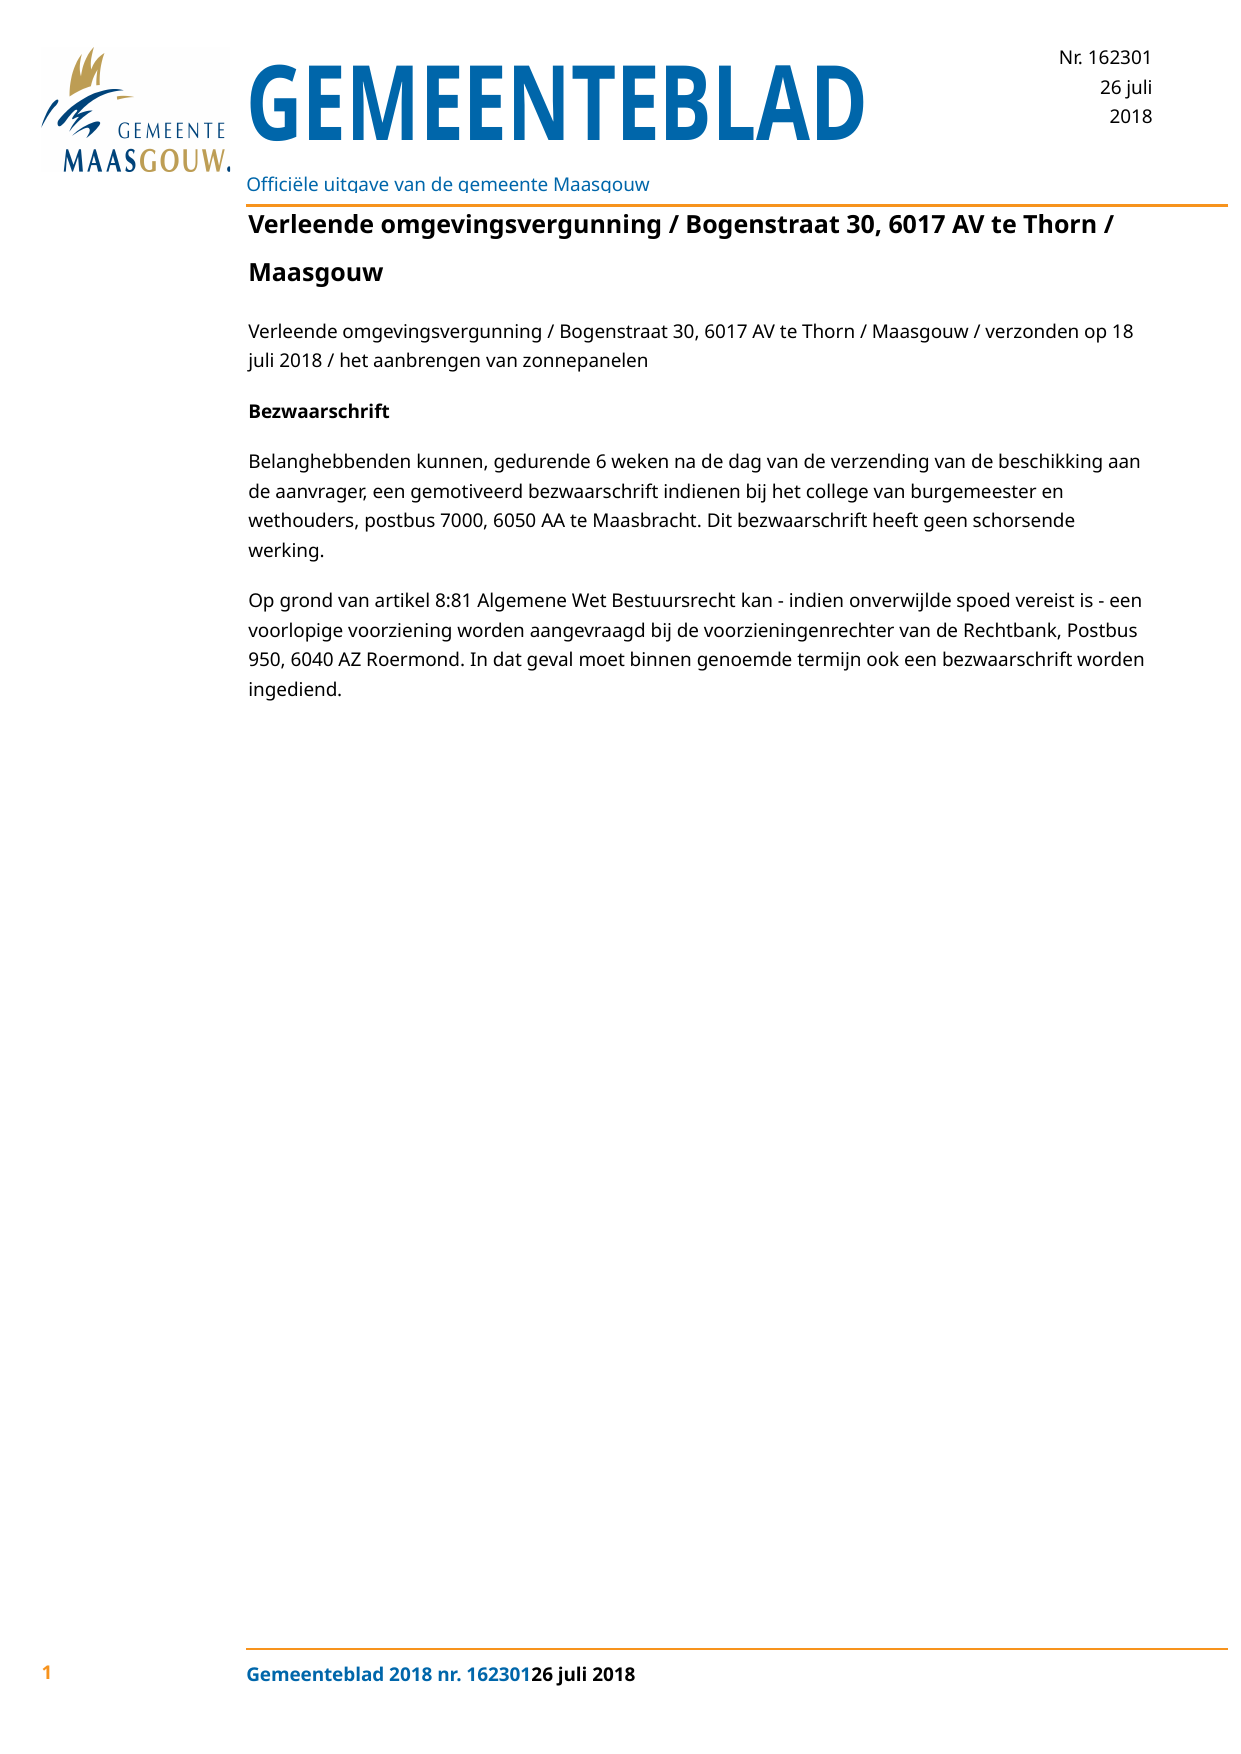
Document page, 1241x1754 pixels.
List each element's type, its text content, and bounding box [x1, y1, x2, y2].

text Bezwaarschrift [248, 398, 1152, 424]
text Belanghebbenden kunnen, gedurende 6 weken na de dag van de verzending van de beschikking aan de aanvrager, een gemotiveerd bezwaarschrift indienen bij het college van burgemeester en wethouders, postbus 7000, 6050 AA te Maasbracht. Dit bezwaarschrift heeft geen schorsende werking. [248, 448, 1152, 563]
picture [41, 47, 231, 172]
text Op grond van artikel 8:81 Algemene Wet Bestuursrecht kan - indien onverwijlde spoed vereist is - een voorlopige voorziening worden aangevraagd bij de voorzieningenrechter van de Rechtbank, Postbus 950, 6040 AZ Roermond. In dat geval moet binnen genoemde termijn ook een bezwaarschrift worden ingediend. [248, 587, 1152, 702]
text Verleende omgevingsvergunning / Bogenstraat 30, 6017 AV te Thorn / Maasgouw / verzonden op 18 juli 2018 / het aanbrengen van zonnepanelen [248, 318, 1152, 373]
text Verleende omgevingsvergunning / Bogenstraat 30, 6017 AV te Thorn / Maasgouw [248, 207, 1152, 288]
